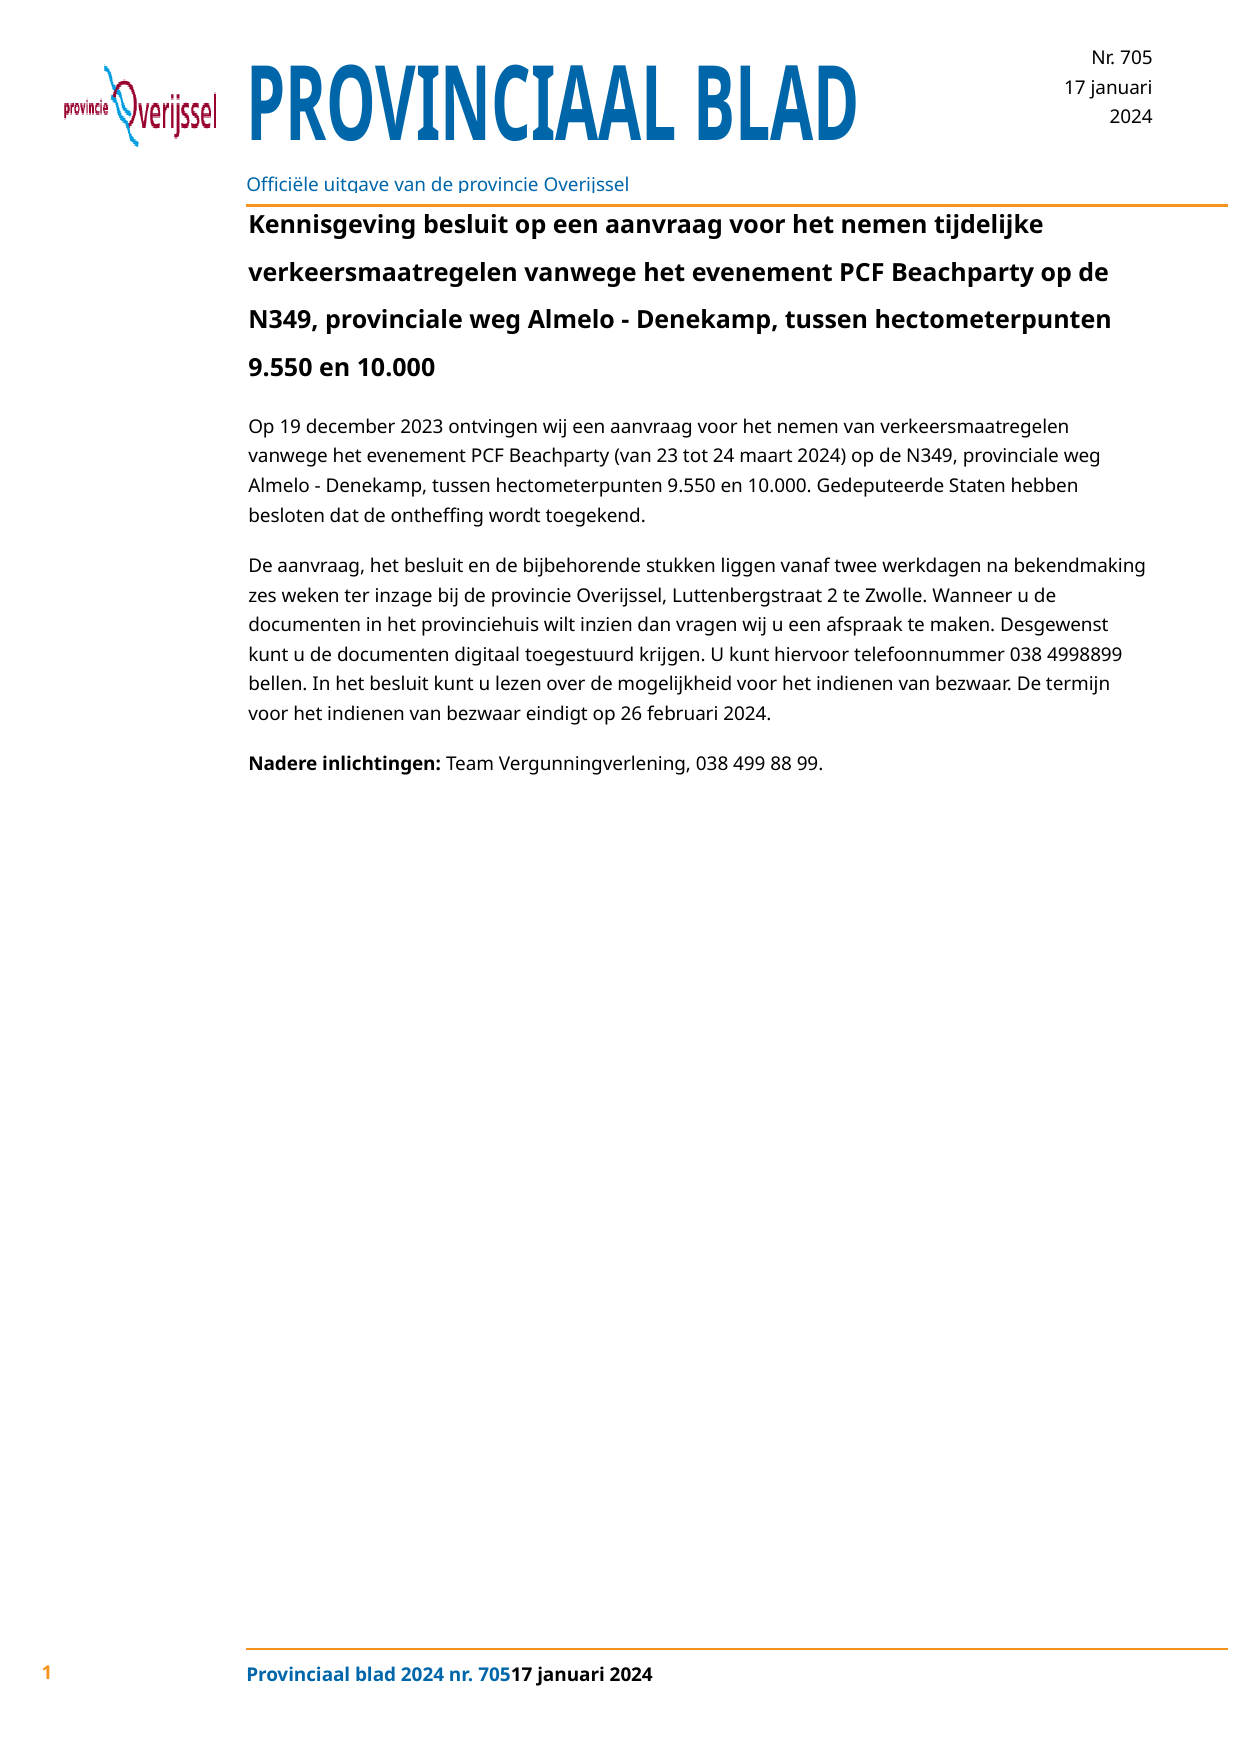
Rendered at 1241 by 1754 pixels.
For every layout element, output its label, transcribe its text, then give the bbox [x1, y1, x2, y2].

text Nadere inlichtingen: Team Vergunningverlening, 038 499 88 99. [248, 751, 1152, 776]
text Kennisgeving besluit op een aanvraag voor het nemen tijdelijke verkeersmaatregelen vanwege het evenement PCF Beachparty op de N349, provinciale weg Almelo - Denekamp, tussen hectometerpunten 9.550 en 10.000 [248, 207, 1152, 384]
text Op 19 december 2023 ontvingen wij een aanvraag voor het nemen van verkeersmaatregelen vanwege het evenement PCF Beachparty (van 23 tot 24 maart 2024) op de N349, provinciale weg Almelo - Denekamp, tussen hectometerpunten 9.550 en 10.000. Gedeputeerde Staten hebben besloten dat de ontheffing wordt toegekend. [248, 413, 1152, 528]
picture [41, 47, 231, 172]
text De aanvraag, het besluit en de bijbehorende stukken liggen vanaf twee werkdagen na bekendmaking zes weken ter inzage bij de provincie Overijssel, Luttenbergstraat 2 te Zwolle. Wanneer u de documenten in het provinciehuis wilt inzien dan vragen wij u een afspraak te maken. Desgewenst kunt u de documenten digitaal toegestuurd krijgen. U kunt hiervoor telefoonnummer 038 4998899 bellen. In het besluit kunt u lezen over de mogelijkheid voor het indienen van bezwaar. De termijn voor het indienen van bezwaar eindigt op 26 februari 2024. [248, 552, 1152, 726]
